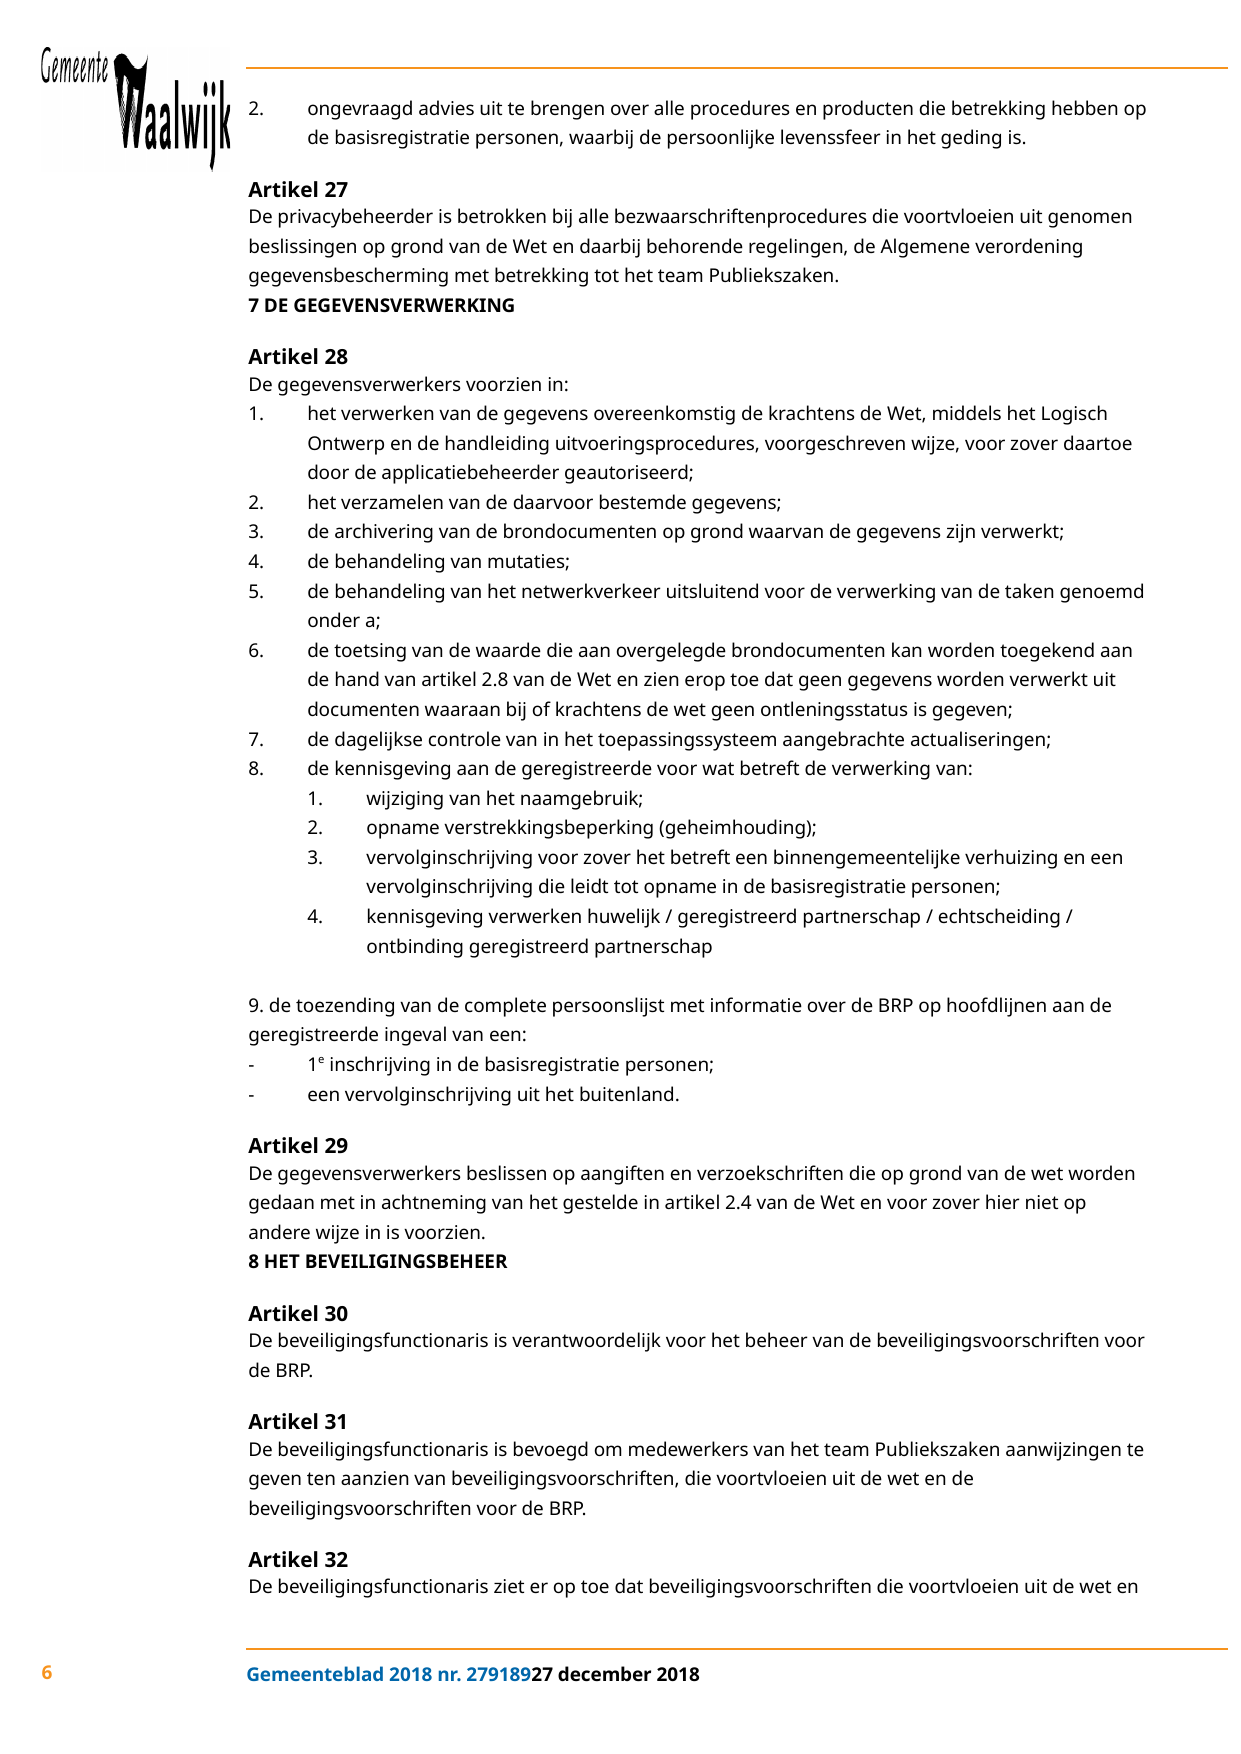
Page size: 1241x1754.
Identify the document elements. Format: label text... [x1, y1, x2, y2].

text De privacybeheerder is betrokken bij alle bezwaarschriftenprocedures die voortvloeien uit genomen beslissingen op grond van de Wet en daarbij behorende regelingen, de Algemene verordening gegevensbescherming met betrekking tot het team Publiekszaken. [248, 203, 1152, 288]
text De beveiligingsfunctionaris is verantwoordelijk voor het beheer van de beveiligingsvoorschriften voor de BRP. [248, 1327, 1152, 1383]
picture [41, 47, 231, 172]
list vervolginschrijving voor zover het betreft een binnengemeentelijke verhuizing en een vervolginschrijving die leidt tot opname in de basisregistratie personen; [307, 844, 1152, 899]
list het verzamelen van de daarvoor bestemde gegevens; [248, 489, 1152, 515]
text De beveiligingsfunctionaris is bevoegd om medewerkers van het team Publiekszaken aanwijzingen te geven ten aanzien van beveiligingsvoorschriften, die voortvloeien uit de wet en de beveiligingsvoorschriften voor de BRP. [248, 1436, 1152, 1521]
text De gegevensverwerkers beslissen op aangiften en verzoekschriften die op grond van de wet worden gedaan met in achtneming van het gestelde in artikel 2.4 van de Wet en voor zover hier niet op andere wijze in is voorzien. [248, 1160, 1152, 1244]
text 9. de toezending van de complete persoonslijst met informatie over de BRP op hoofdlijnen aan de geregistreerde ingeval van een: [248, 992, 1152, 1047]
list het verwerken van de gegevens overeenkomstig de krachtens de Wet, middels het Logisch Ontwerp en de handleiding uitvoeringsprocedures, voorgeschreven wijze, voor zover daartoe door de applicatiebeheerder geautoriseerd; [248, 400, 1152, 485]
text Artikel 31 [248, 1407, 1152, 1436]
text De beveiligingsfunctionaris ziet er op toe dat beveiligingsvoorschriften die voortvloeien uit de wet en [248, 1574, 1152, 1599]
text Artikel 29 [248, 1131, 1152, 1160]
text Artikel 27 [248, 175, 1152, 203]
list de behandeling van mutaties; [248, 548, 1152, 574]
list wijziging van het naamgebruik; [307, 785, 1152, 811]
text Artikel 28 [248, 342, 1152, 371]
list ongevraagd advies uit te brengen over alle procedures en producten die betrekking hebben op de basisregistratie personen, waarbij de persoonlijke levenssfeer in het geding is. [248, 95, 1152, 150]
list 1e inschrijving in de basisregistratie personen; [248, 1051, 1152, 1077]
text 7 DE GEGEVENSVERWERKING [248, 292, 1152, 318]
list de toetsing van de waarde die aan overgelegde brondocumenten kan worden toegekend aan de hand van artikel 2.8 van de Wet en zien erop toe dat geen gegevens worden verwerkt uit documenten waaraan bij of krachtens de wet geen ontleningsstatus is gegeven; [248, 637, 1152, 722]
list een vervolginschrijving uit het buitenland. [248, 1081, 1152, 1107]
list de archivering van de brondocumenten op grond waarvan de gegevens zijn verwerkt; [248, 519, 1152, 544]
text 8 HET BEVEILIGINGSBEHEER [248, 1248, 1152, 1274]
text Artikel 32 [248, 1545, 1152, 1574]
text Artikel 30 [248, 1299, 1152, 1327]
list de behandeling van het netwerkverkeer uitsluitend voor de verwerking van de taken genoemd onder a; [248, 578, 1152, 633]
list opname verstrekkingsbeperking (geheimhouding); [307, 814, 1152, 840]
list de kennisgeving aan de geregistreerde voor wat betreft de verwerking van: [248, 755, 1152, 781]
list kennisgeving verwerken huwelijk / geregistreerd partnerschap / echtscheiding / ontbinding geregistreerd partnerschap [307, 903, 1152, 959]
text De gegevensverwerkers voorzien in: [248, 371, 1152, 397]
list de dagelijkse controle van in het toepassingssysteem aangebrachte actualiseringen; [248, 726, 1152, 752]
